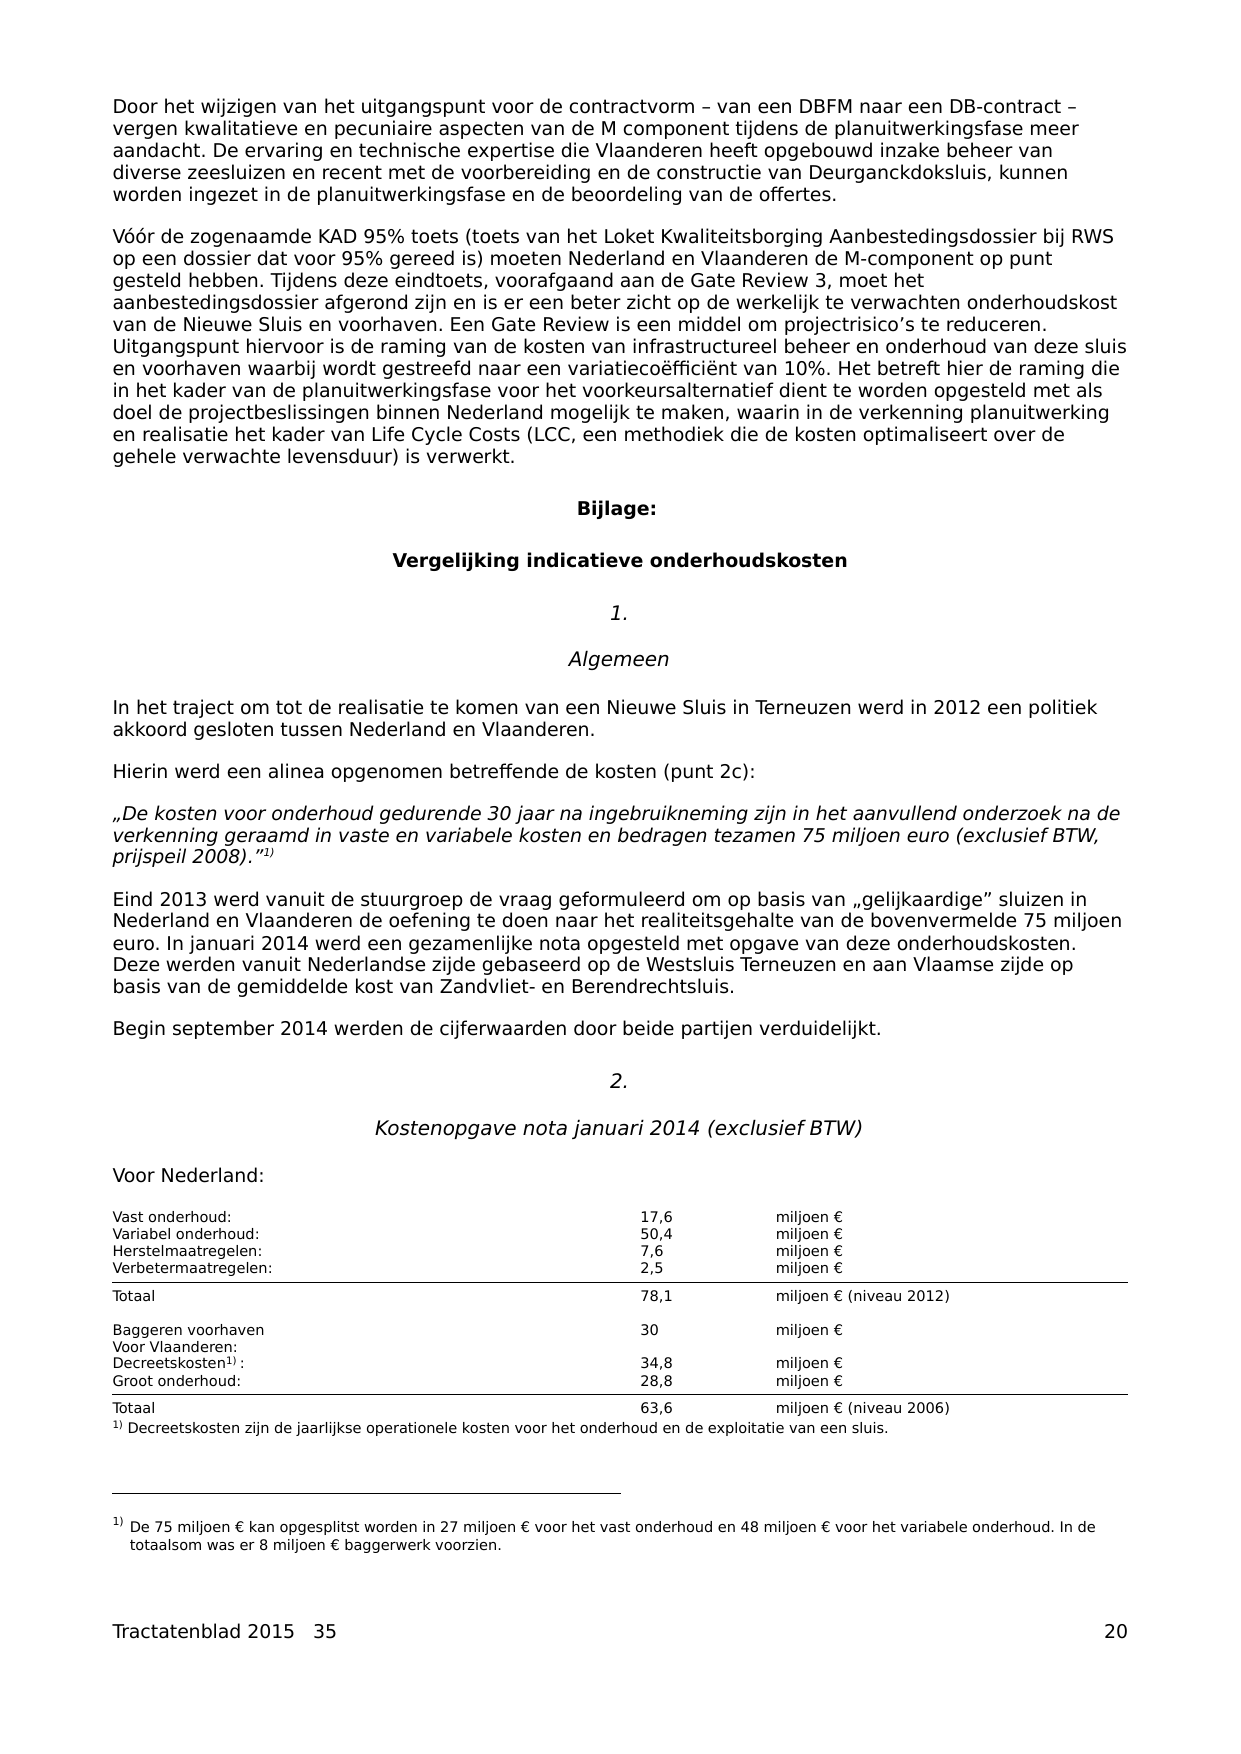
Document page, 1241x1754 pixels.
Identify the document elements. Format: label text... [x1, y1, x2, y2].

subtitle 1. Algemeen [112, 602, 1128, 672]
text Door het wijzigen van het uitgangspunt voor de contractvorm – van een DBFM naar een DB-contract – vergen kwalitatieve en pecuniaire aspecten van de M component tijdens de planuitwerkingsfase meer aandacht. De ervaring en technische expertise die Vlaanderen heeft opgebouwd inzake beheer van diverse zeesluizen en recent met de voorbereiding en de constructie van Deurganckdoksluis, kunnen worden ingezet in de planuitwerkingsfase en de beoordeling van de offertes. [112, 96, 1128, 206]
table_cell Variabel onderhoud: [112, 1226, 634, 1243]
table_cell 1) Decreetskosten zijn de jaarlijkse operationele kosten voor het onderhoud en de exploitatie van een sluis. [112, 1417, 1128, 1437]
table_cell [770, 1339, 1128, 1355]
table_header miljoen € [770, 1209, 1128, 1226]
table_cell 2,5 [634, 1260, 770, 1282]
table_cell Baggeren voorhaven [112, 1321, 634, 1338]
table_cell miljoen € [770, 1321, 1128, 1338]
text „De kosten voor onderhoud gedurende 30 jaar na ingebruikneming zijn in het aanvullend onderzoek na de verkenning geraamd in vaste en variabele kosten en bedragen tezamen 75 miljoen euro (exclusief BTW, prijspeil 2008).” [112, 802, 1128, 868]
table_cell [634, 1305, 770, 1321]
table_cell miljoen € [770, 1243, 1128, 1260]
table_cell [770, 1305, 1128, 1321]
table_cell miljoen € [770, 1260, 1128, 1282]
table_cell miljoen € [770, 1226, 1128, 1243]
subtitle Vergelijking indicatieve onderhoudskosten [112, 549, 1128, 572]
subtitle Bijlage: [112, 498, 1128, 519]
table_cell Voor Vlaanderen: [112, 1339, 634, 1355]
text Voor Nederland: [112, 1165, 1128, 1187]
table_cell miljoen € [770, 1355, 1128, 1372]
text Hierin werd een alinea opgenomen betreffende de kosten (punt 2c): [112, 761, 1128, 782]
table_cell miljoen € [770, 1373, 1128, 1394]
subtitle 2. Kostenopgave nota januari 2014 (exclusief BTW) [112, 1070, 1128, 1140]
text In het traject om tot de realisatie te komen van een Nieuwe Sluis in Terneuzen werd in 2012 een politiek akkoord gesloten tussen Nederland en Vlaanderen. [112, 697, 1128, 741]
table_cell 30 [634, 1321, 770, 1338]
table_cell 78,1 [634, 1283, 770, 1304]
table_cell Herstelmaatregelen: [112, 1243, 634, 1260]
table_cell Totaal [112, 1395, 634, 1417]
text De 75 miljoen € kan opgesplitst worden in 27 miljoen € voor het vast onderhoud en 48 miljoen € voor het variabele onderhoud. In de totaalsom was er 8 miljoen € baggerwerk voorzien. [112, 1515, 1128, 1554]
table_cell miljoen € (niveau 2006) [770, 1395, 1128, 1417]
table_cell miljoen € (niveau 2012) [770, 1283, 1128, 1304]
table_cell 7,6 [634, 1243, 770, 1260]
table_cell 50,4 [634, 1226, 770, 1243]
table_cell Decreetskosten1): [112, 1355, 634, 1372]
table_cell 34,8 [634, 1355, 770, 1372]
text Begin september 2014 werden de cijferwaarden door beide partijen verduidelijkt. [112, 1018, 1128, 1040]
table_cell Totaal [112, 1283, 634, 1304]
text Eind 2013 werd vanuit de stuurgroep de vraag geformuleerd om op basis van „gelijkaardige” sluizen in Nederland en Vlaanderen de oefening te doen naar het realiteitsgehalte van de bovenvermelde 75 miljoen euro. In januari 2014 werd een gezamenlijke nota opgesteld met opgave van deze onderhoudskosten. Deze werden vanuit Nederlandse zijde gebaseerd op de Westsluis Terneuzen en aan Vlaamse zijde op basis van de gemiddelde kost van Zandvliet- en Berendrechtsluis. [112, 888, 1128, 998]
table_cell 63,6 [634, 1395, 770, 1417]
table_header Vast onderhoud: [112, 1209, 634, 1226]
table_cell [634, 1339, 770, 1355]
table_header 17,6 [634, 1209, 770, 1226]
text Vóór de zogenaamde KAD 95% toets (toets van het Loket Kwaliteitsborging Aanbestedingsdossier bij RWS op een dossier dat voor 95% gereed is) moeten Nederland en Vlaanderen de M-component op punt gesteld hebben. Tijdens deze eindtoets, voorafgaand aan de Gate Review 3, moet het aanbestedingsdossier afgerond zijn en is er een beter zicht op de werkelijk te verwachten onderhoudskost van de Nieuwe Sluis en voorhaven. Een Gate Review is een middel om projectrisico’s te reduceren. Uitgangspunt hiervoor is de raming van de kosten van infrastructureel beheer en onderhoud van deze sluis en voorhaven waarbij wordt gestreefd naar een variatiecoëfficiënt van 10%. Het betreft hier de raming die in het kader van de planuitwerkingsfase voor het voorkeursalternatief dient te worden opgesteld met als doel de projectbeslissingen binnen Nederland mogelijk te maken, waarin in de verkenning planuitwerking en realisatie het kader van Life Cycle Costs (LCC, een methodiek die de kosten optimaliseert over de gehele verwachte levensduur) is verwerkt. [112, 226, 1128, 468]
table_cell Groot onderhoud: [112, 1373, 634, 1394]
table_cell Verbetermaatregelen: [112, 1260, 634, 1282]
table_cell 28,8 [634, 1373, 770, 1394]
table_cell [112, 1305, 634, 1321]
